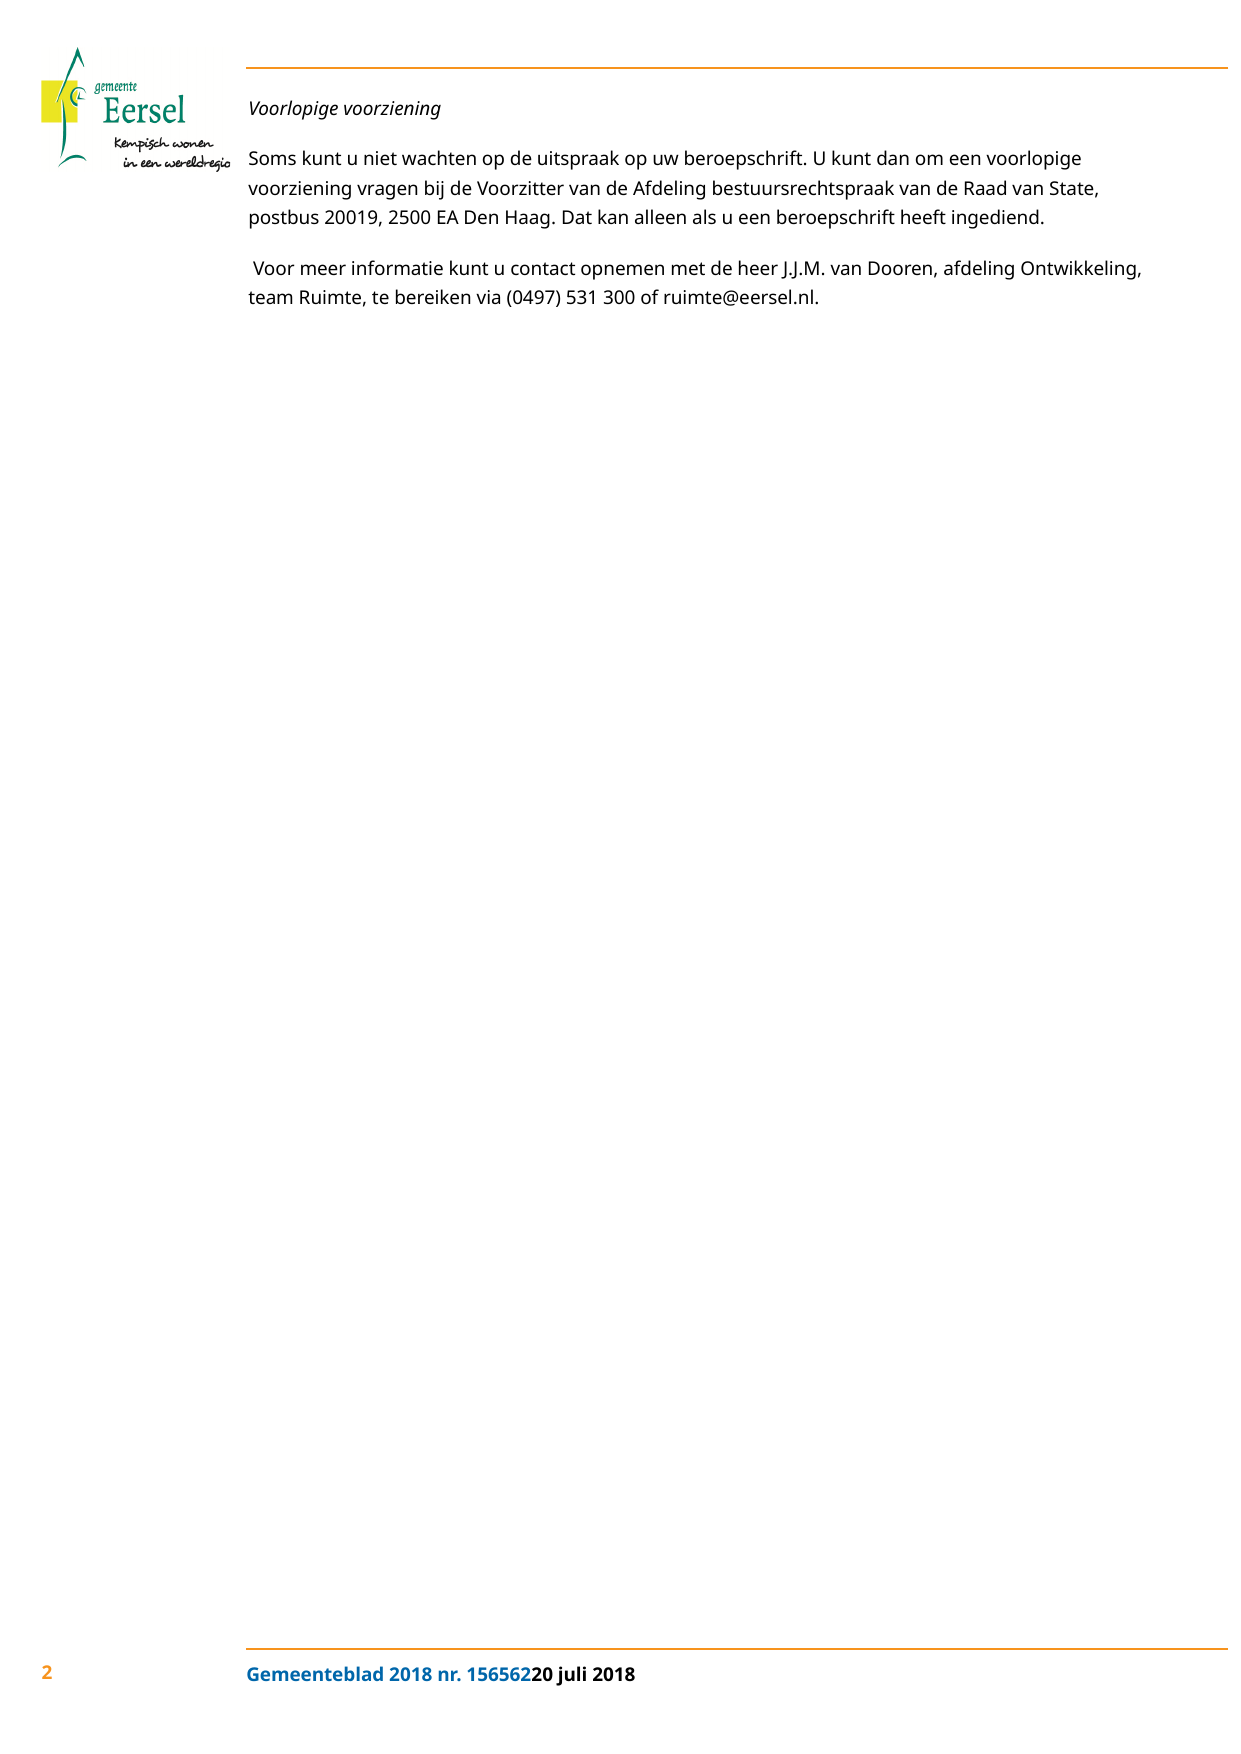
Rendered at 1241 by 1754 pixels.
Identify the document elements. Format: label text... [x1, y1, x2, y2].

picture [41, 47, 231, 172]
text Voorlopige voorziening [248, 95, 1152, 121]
text Voor meer informatie kunt u contact opnemen met de heer J.J.M. van Dooren, afdeling Ontwikkeling, team Ruimte, te bereiken via (0497) 531 300 of ruimte@eersel.nl. [248, 255, 1152, 310]
text Soms kunt u niet wachten op de uitspraak op uw beroepschrift. U kunt dan om een voorlopige voorziening vragen bij de Voorzitter van de Afdeling bestuursrechtspraak van de Raad van State, postbus 20019, 2500 EA Den Haag. Dat kan alleen als u een beroepschrift heeft ingediend. [248, 145, 1152, 230]
